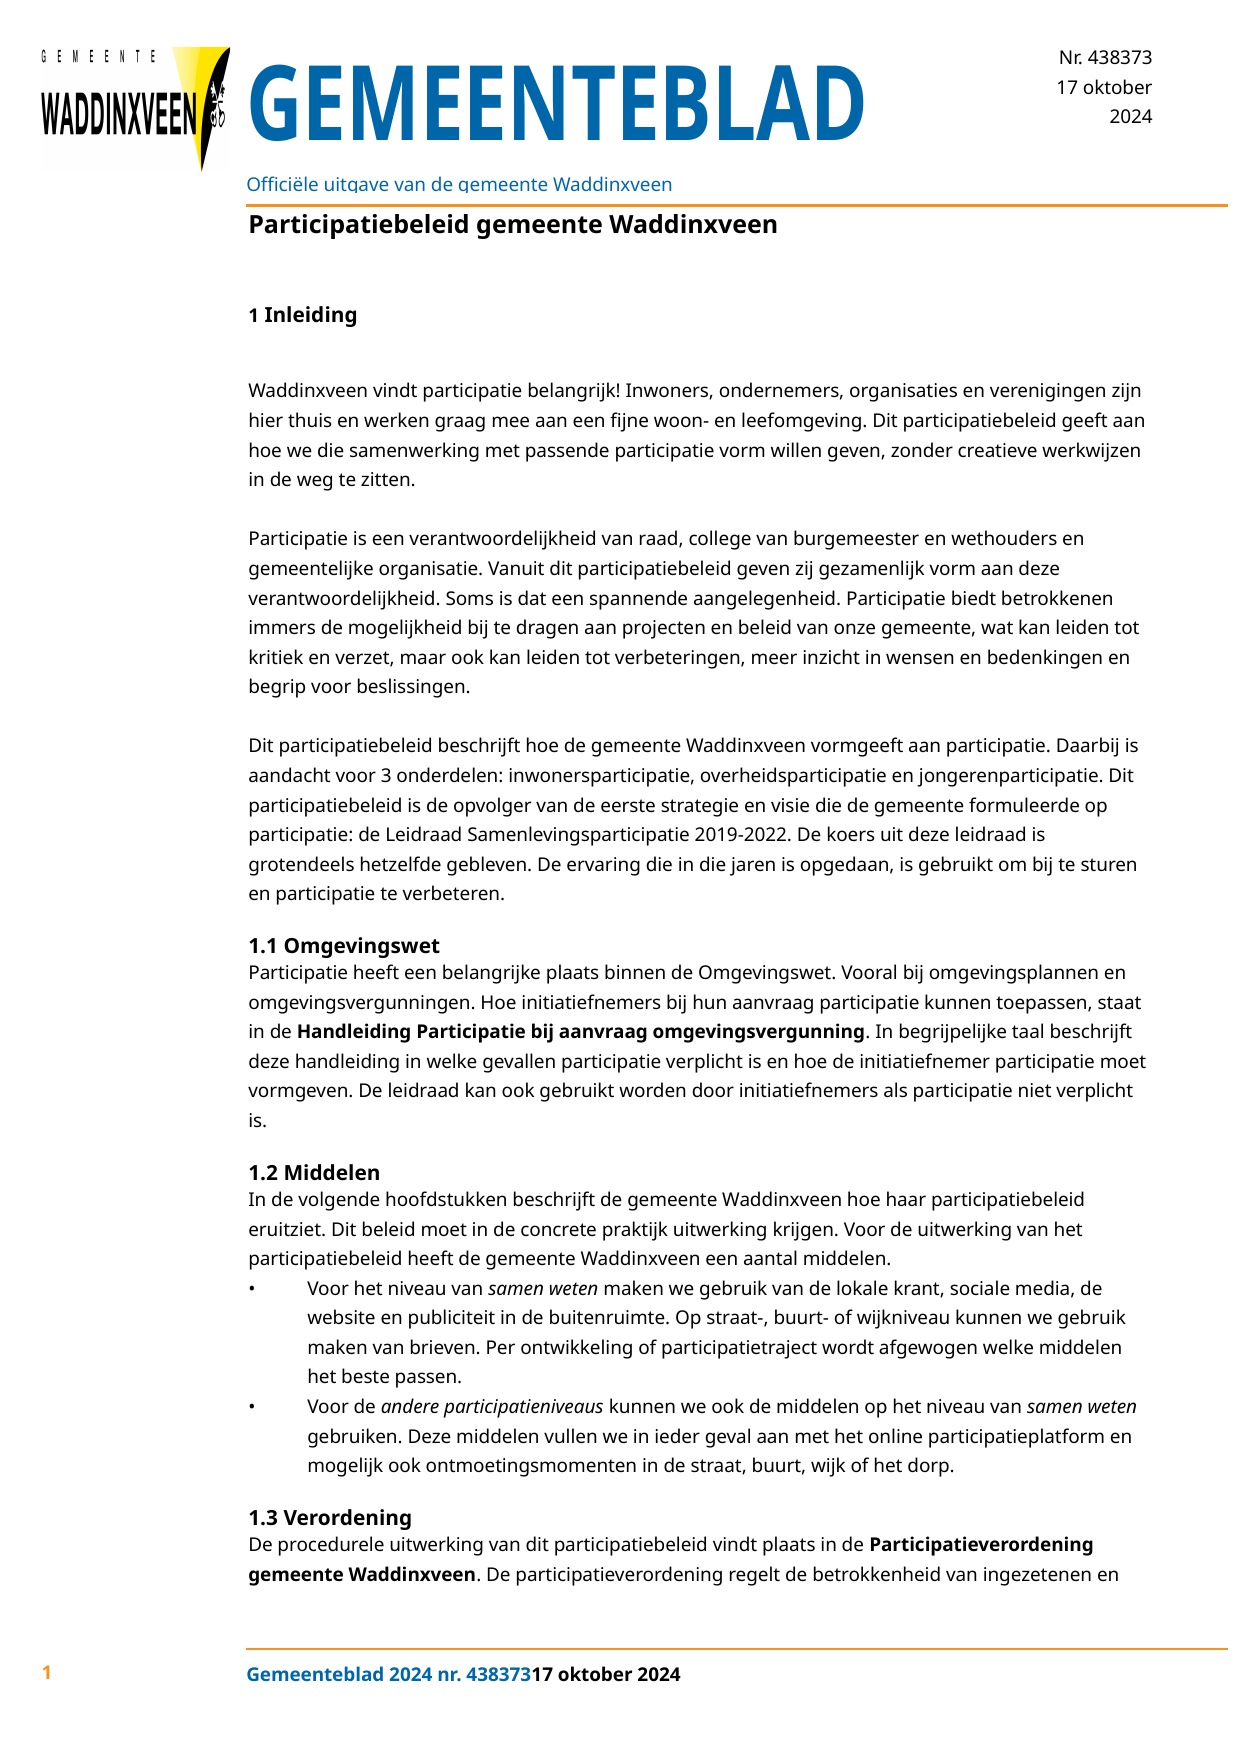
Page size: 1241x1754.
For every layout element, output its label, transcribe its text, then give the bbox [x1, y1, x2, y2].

text 1 Inleiding [248, 300, 1152, 328]
text Waddinxveen vindt participatie belangrijk! Inwoners, ondernemers, organisaties en verenigingen zijn hier thuis en werken graag mee aan een fijne woon- en leefomgeving. Dit participatiebeleid geeft aan hoe we die samenwerking met passende participatie vorm willen geven, zonder creatieve werkwijzen in de weg te zitten. [248, 378, 1152, 492]
text 1.1 Omgevingswet [248, 931, 1152, 959]
list Voor het niveau van samen weten maken we gebruik van de lokale krant, sociale media, de website en publiciteit in de buitenruimte. Op straat-, buurt- of wijkniveau kunnen we gebruik maken van brieven. Per ontwikkeling of participatietraject wordt afgewogen welke middelen het beste passen. [248, 1275, 1152, 1389]
text 1.3 Verordening [248, 1503, 1152, 1531]
picture [41, 47, 231, 172]
list Voor de andere participatieniveaus kunnen we ook de middelen op het niveau van samen weten gebruiken. Deze middelen vullen we in ieder geval aan met het online participatieplatform en mogelijk ook ontmoetingsmomenten in de straat, buurt, wijk of het dorp. [248, 1393, 1152, 1478]
text Participatiebeleid gemeente Waddinxveen [248, 207, 1152, 241]
text Participatie heeft een belangrijke plaats binnen de Omgevingswet. Vooral bij omgevingsplannen en omgevingsvergunningen. Hoe initiatiefnemers bij hun aanvraag participatie kunnen toepassen, staat in de Handleiding Participatie bij aanvraag omgevingsvergunning. In begrijpelijke taal beschrijft deze handleiding in welke gevallen participatie verplicht is en hoe de initiatiefnemer participatie moet vormgeven. De leidraad kan ook gebruikt worden door initiatiefnemers als participatie niet verplicht is. [248, 959, 1152, 1133]
text Participatie is een verantwoordelijkheid van raad, college van burgemeester en wethouders en gemeentelijke organisatie. Vanuit dit participatiebeleid geven zij gezamenlijk vorm aan deze verantwoordelijkheid. Soms is dat een spannende aangelegenheid. Participatie biedt betrokkenen immers de mogelijkheid bij te dragen aan projecten en beleid van onze gemeente, wat kan leiden tot kritiek en verzet, maar ook kan leiden tot verbeteringen, meer inzicht in wensen en bedenkingen en begrip voor beslissingen. [248, 526, 1152, 699]
text Dit participatiebeleid beschrijft hoe de gemeente Waddinxveen vormgeeft aan participatie. Daarbij is aandacht voor 3 onderdelen: inwonersparticipatie, overheidsparticipatie en jongerenparticipatie. Dit participatiebeleid is de opvolger van de eerste strategie en visie die de gemeente formuleerde op participatie: de Leidraad Samenlevingsparticipatie 2019-2022. De koers uit deze leidraad is grotendeels hetzelfde gebleven. De ervaring die in die jaren is opgedaan, is gebruikt om bij te sturen en participatie te verbeteren. [248, 733, 1152, 906]
text 1.2 Middelen [248, 1158, 1152, 1186]
text De procedurele uitwerking van dit participatiebeleid vindt plaats in de Participatieverordening gemeente Waddinxveen. De participatieverordening regelt de betrokkenheid van ingezetenen en [248, 1531, 1152, 1587]
text In de volgende hoofdstukken beschrijft de gemeente Waddinxveen hoe haar participatiebeleid eruitziet. Dit beleid moet in de concrete praktijk uitwerking krijgen. Voor de uitwerking van het participatiebeleid heeft de gemeente Waddinxveen een aantal middelen. [248, 1186, 1152, 1271]
